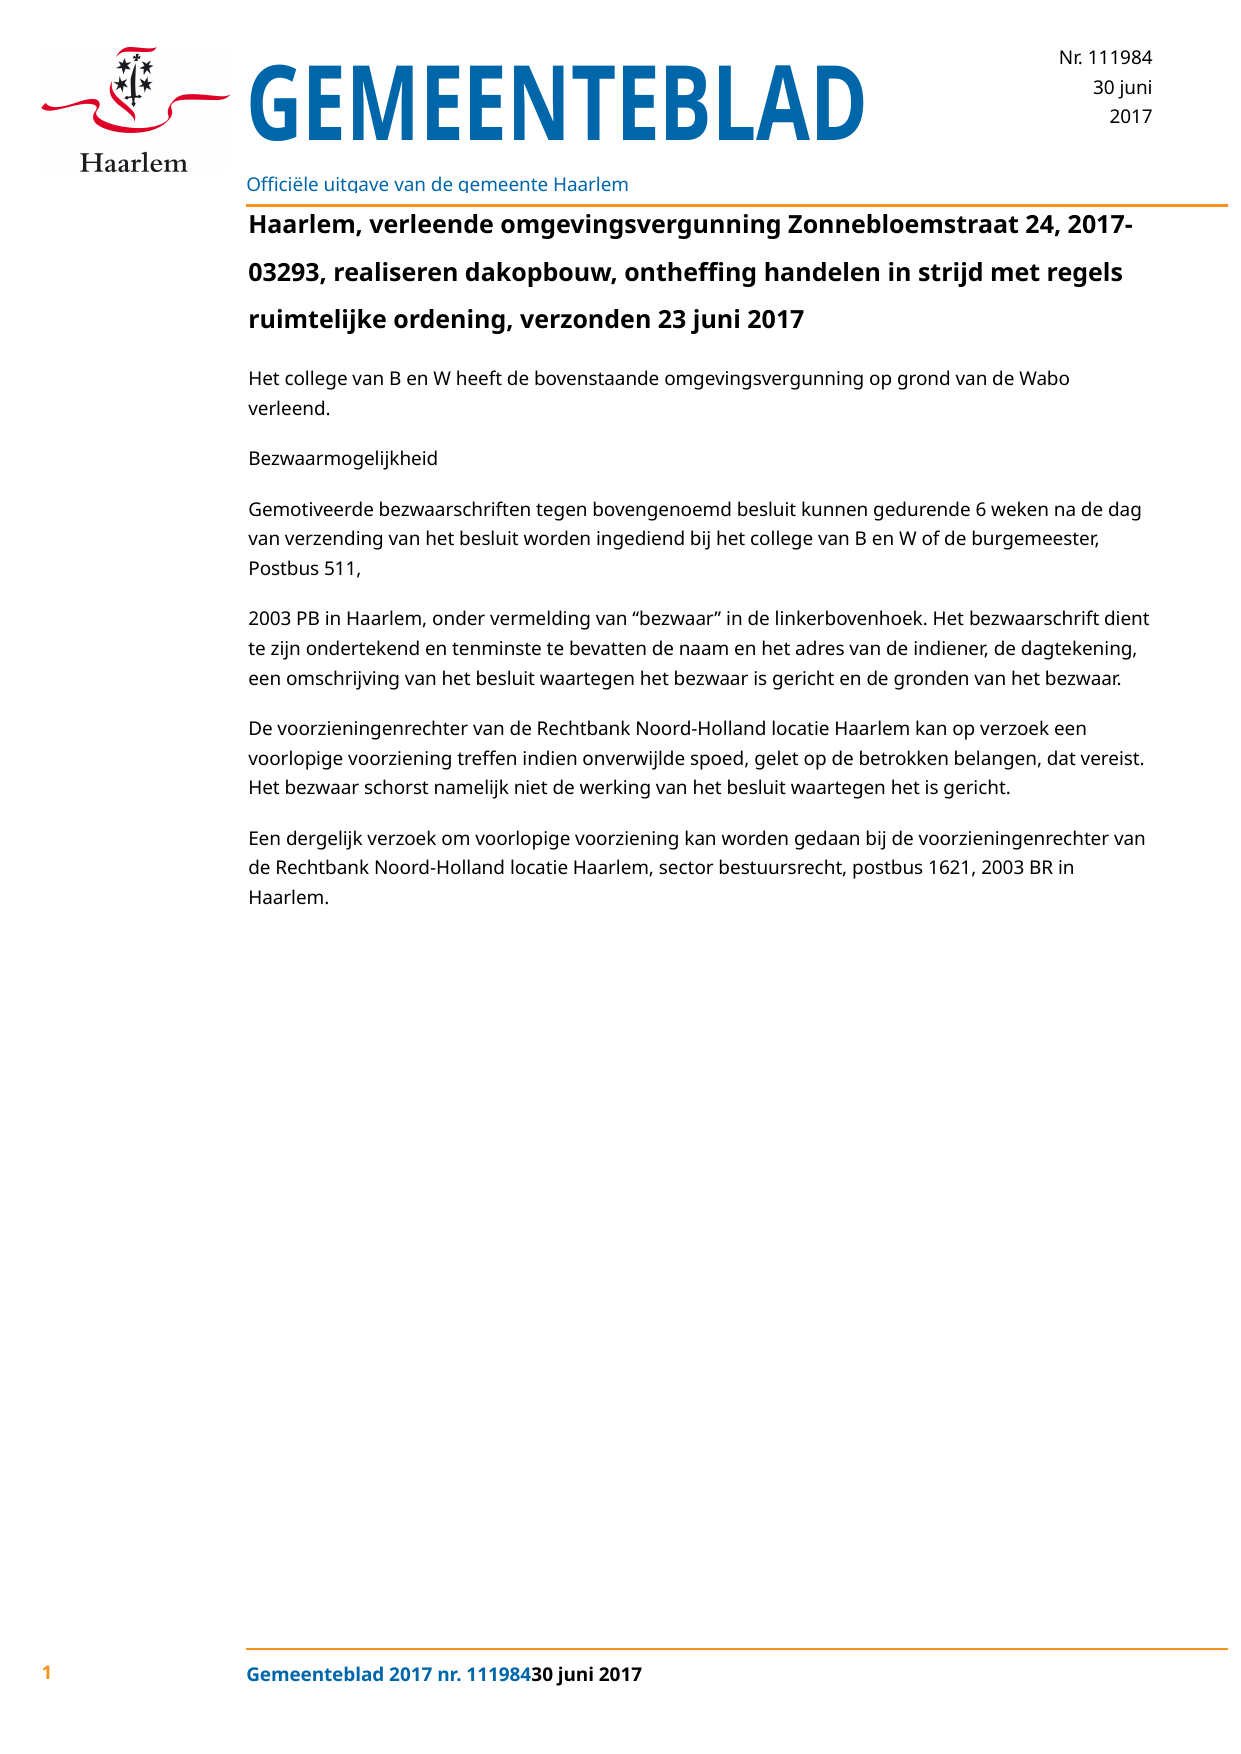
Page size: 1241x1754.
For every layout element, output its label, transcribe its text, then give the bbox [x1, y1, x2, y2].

text Een dergelijk verzoek om voorlopige voorziening kan worden gedaan bij de voorzieningenrechter van de Rechtbank Noord-Holland locatie Haarlem, sector bestuursrecht, postbus 1621, 2003 BR in Haarlem. [248, 825, 1152, 909]
text Haarlem, verleende omgevingsvergunning Zonnebloemstraat 24, 2017-03293, realiseren dakopbouw, ontheffing handelen in strijd met regels ruimtelijke ordening, verzonden 23 juni 2017 [248, 207, 1152, 336]
text 2003 PB in Haarlem, onder vermelding van “bezwaar” in de linkerbovenhoek. Het bezwaarschrift dient te zijn ondertekend en tenminste te bevatten de naam en het adres van de indiener, de dagtekening, een omschrijving van het besluit waartegen het bezwaar is gericht en de gronden van het bezwaar. [248, 606, 1152, 690]
picture [41, 47, 231, 172]
text De voorzieningenrechter van de Rechtbank Noord-Holland locatie Haarlem kan op verzoek een voorlopige voorziening treffen indien onverwijlde spoed, gelet op de betrokken belangen, dat vereist. Het bezwaar schorst namelijk niet de werking van het besluit waartegen het is gericht. [248, 715, 1152, 800]
text Het college van B en W heeft de bovenstaande omgevingsvergunning op grond van de Wabo verleend. [248, 366, 1152, 421]
text Bezwaarmogelijkheid [248, 446, 1152, 471]
text Gemotiveerde bezwaarschriften tegen bovengenoemd besluit kunnen gedurende 6 weken na de dag van verzending van het besluit worden ingediend bij het college van B en W of de burgemeester, Postbus 511, [248, 496, 1152, 581]
